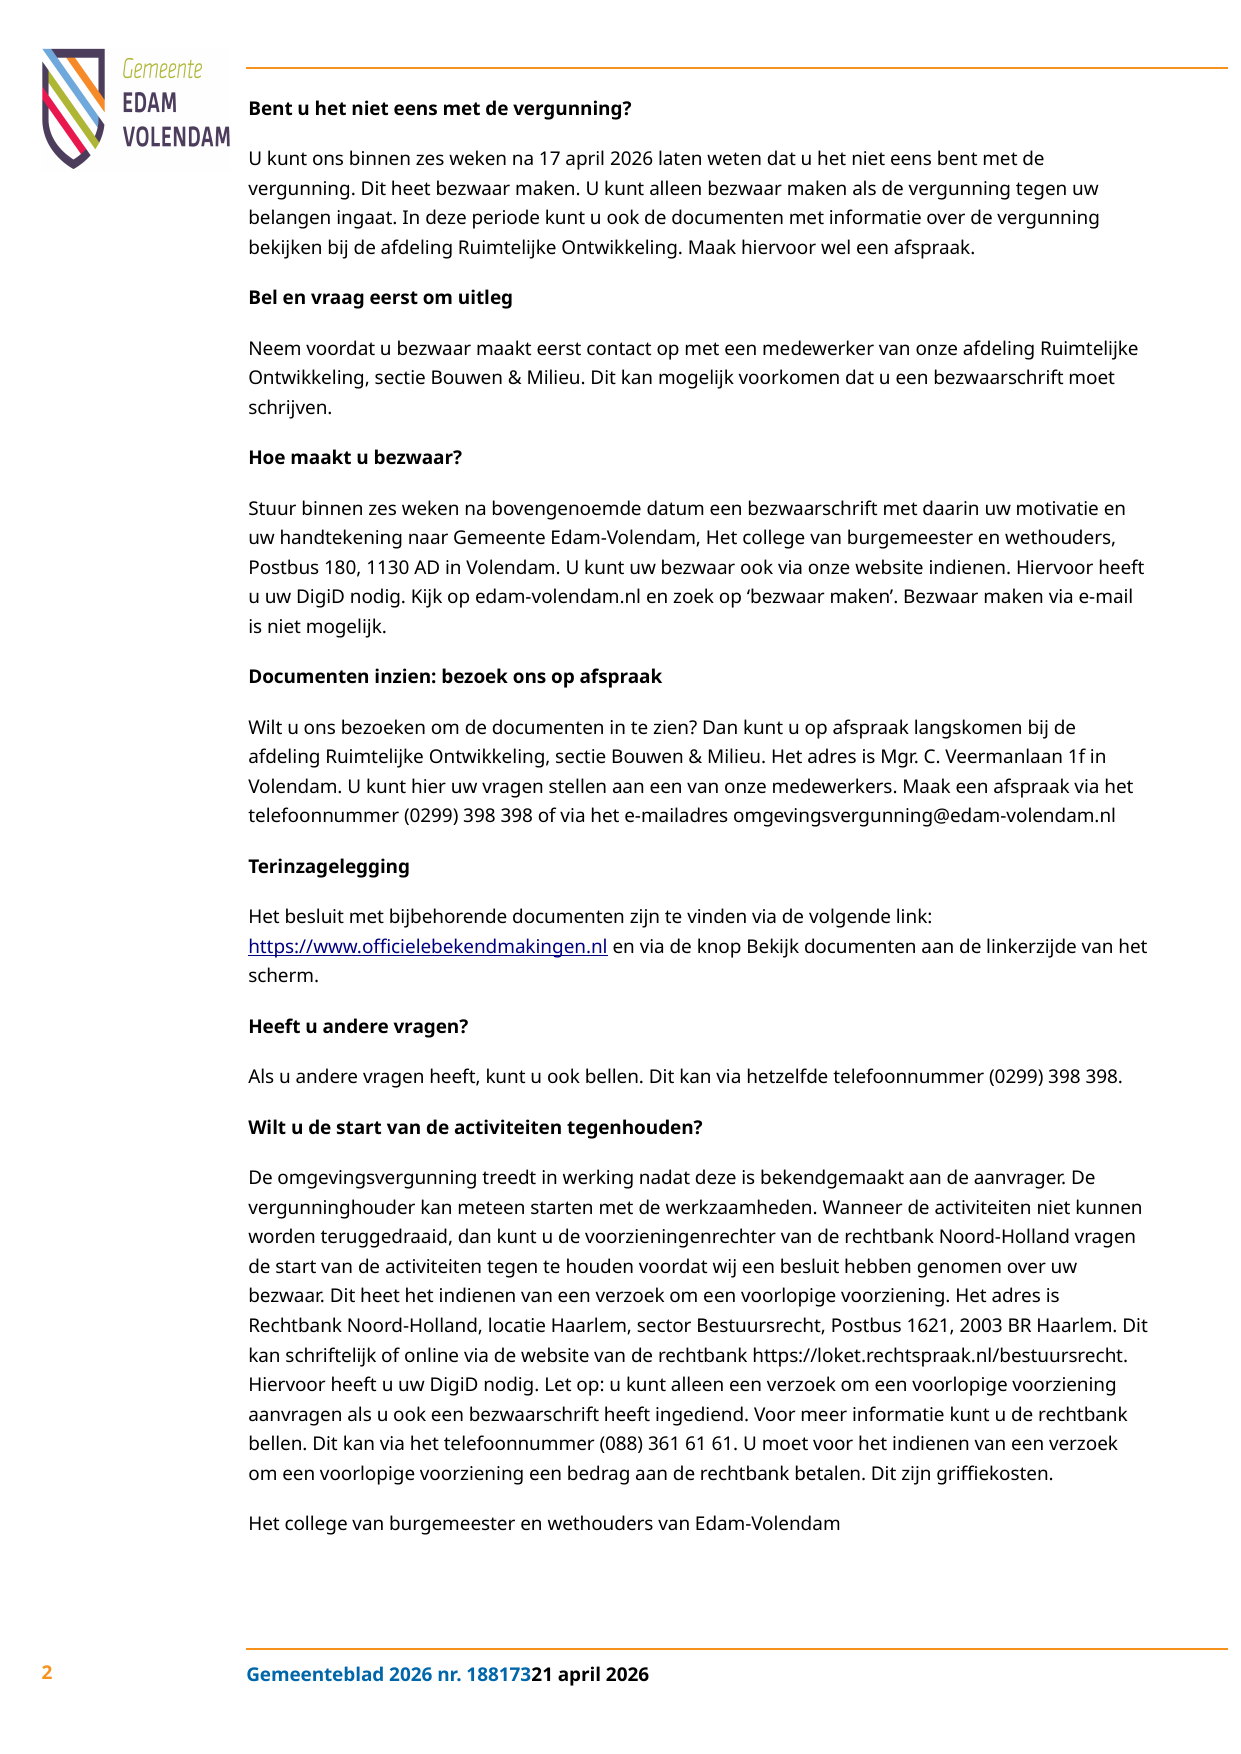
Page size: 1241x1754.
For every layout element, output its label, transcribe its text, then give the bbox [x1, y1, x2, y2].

picture [41, 47, 231, 172]
text U kunt ons binnen zes weken na 17 april 2026 laten weten dat u het niet eens bent met de vergunning. Dit heet bezwaar maken. U kunt alleen bezwaar maken als de vergunning tegen uw belangen ingaat. In deze periode kunt u ook de documenten met informatie over de vergunning bekijken bij de afdeling Ruimtelijke Ontwikkeling. Maak hiervoor wel een afspraak. [248, 145, 1152, 260]
text Bent u het niet eens met de vergunning? [248, 95, 1152, 121]
text Documenten inzien: bezoek ons op afspraak [248, 663, 1152, 689]
text Stuur binnen zes weken na bovengenoemde datum een bezwaarschrift met daarin uw motivatie en uw handtekening naar Gemeente Edam-Volendam, Het college van burgemeester en wethouders, Postbus 180, 1130 AD in Volendam. U kunt uw bezwaar ook via onze website indienen. Hiervoor heeft u uw DigiD nodig. Kijk op edam-volendam.nl en zoek op ‘bezwaar maken’. Bezwaar maken via e-mail is niet mogelijk. [248, 495, 1152, 639]
text Hoe maakt u bezwaar? [248, 444, 1152, 470]
text Het besluit met bijbehorende documenten zijn te vinden via de volgende link: https://www.officielebekendmakingen.nl en via de knop Bekijk documenten aan de linkerzijde van het scherm. [248, 903, 1152, 988]
text De omgevingsvergunning treedt in werking nadat deze is bekendgemaakt aan de aanvrager. De vergunninghouder kan meteen starten met de werkzaamheden. Wanneer de activiteiten niet kunnen worden teruggedraaid, dan kunt u de voorzieningenrechter van de rechtbank Noord-Holland vragen de start van de activiteiten tegen te houden voordat wij een besluit hebben genomen over uw bezwaar. Dit heet het indienen van een verzoek om een voorlopige voorziening. Het adres is Rechtbank Noord-Holland, locatie Haarlem, sector Bestuursrecht, Postbus 1621, 2003 BR Haarlem. Dit kan schriftelijk of online via de website van de rechtbank https://loket.rechtspraak.nl/bestuursrecht. Hiervoor heeft u uw DigiD nodig. Let op: u kunt alleen een verzoek om een voorlopige voorziening aanvragen als u ook een bezwaarschrift heeft ingediend. Voor meer informatie kunt u de rechtbank bellen. Dit kan via het telefoonnummer (088) 361 61 61. U moet voor het indienen van een verzoek om een voorlopige voorziening een bedrag aan de rechtbank betalen. Dit zijn griffiekosten. [248, 1164, 1152, 1486]
text Wilt u ons bezoeken om de documenten in te zien? Dan kunt u op afspraak langskomen bij de afdeling Ruimtelijke Ontwikkeling, sectie Bouwen & Milieu. Het adres is Mgr. C. Veermanlaan 1f in Volendam. U kunt hier uw vragen stellen aan een van onze medewerkers. Maak een afspraak via het telefoonnummer (0299) 398 398 of via het e-mailadres omgevingsvergunning@edam-volendam.nl [248, 714, 1152, 828]
text Terinzagelegging [248, 853, 1152, 879]
text Neem voordat u bezwaar maakt eerst contact op met een medewerker van onze afdeling Ruimtelijke Ontwikkeling, sectie Bouwen & Milieu. Dit kan mogelijk voorkomen dat u een bezwaarschrift moet schrijven. [248, 335, 1152, 420]
text Het college van burgemeester en wethouders van Edam-Volendam [248, 1511, 1152, 1536]
text Bel en vraag eerst om uitleg [248, 284, 1152, 310]
text Wilt u de start van de activiteiten tegenhouden? [248, 1114, 1152, 1140]
text Als u andere vragen heeft, kunt u ook bellen. Dit kan via hetzelfde telefoonnummer (0299) 398 398. [248, 1063, 1152, 1089]
text Heeft u andere vragen? [248, 1013, 1152, 1039]
